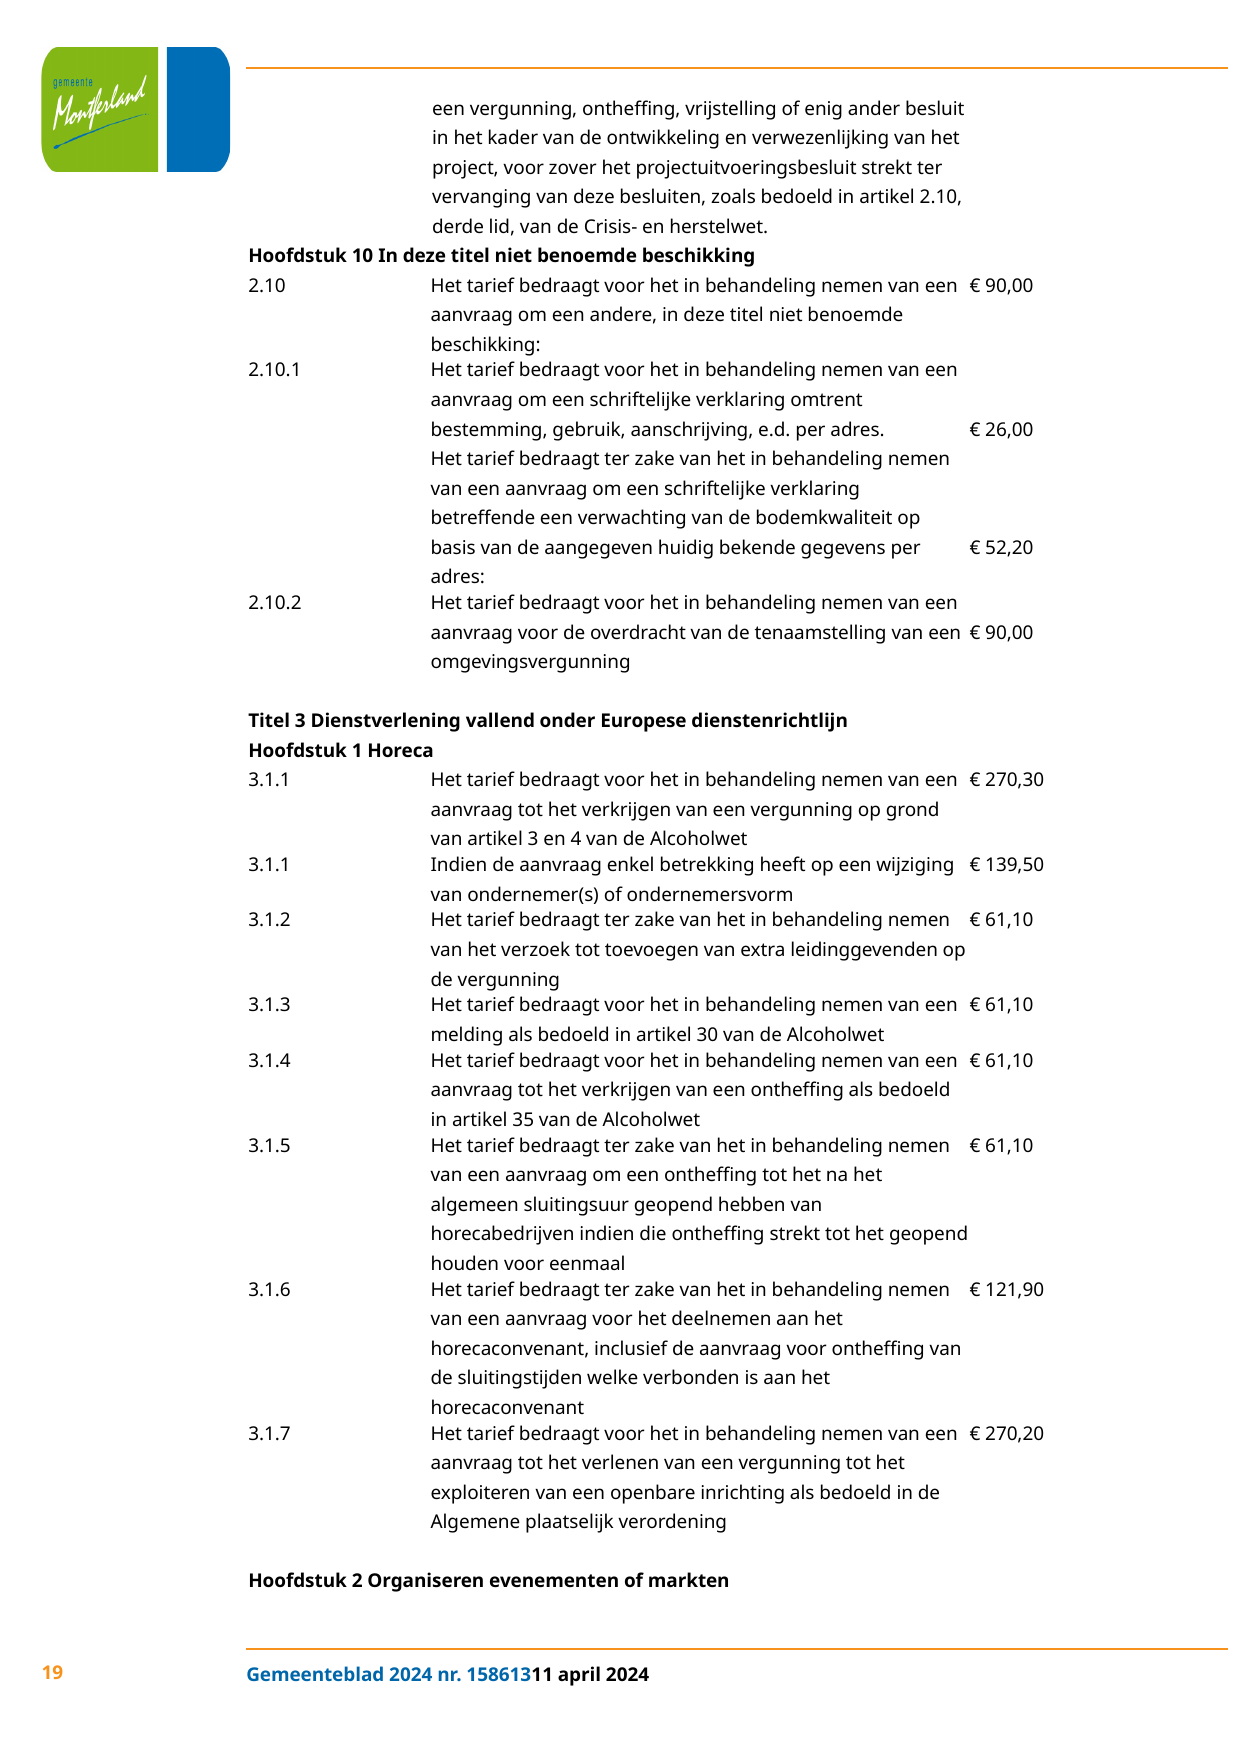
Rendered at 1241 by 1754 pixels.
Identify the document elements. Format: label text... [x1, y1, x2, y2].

table_cell € 270,20 [969, 1420, 1152, 1534]
table_cell € 26,00 € 52,20 [969, 357, 1152, 589]
table_header [968, 95, 1152, 239]
table_cell 3.1.1 [248, 851, 430, 907]
text Hoofdstuk 2 Organiseren evenementen of markten [248, 1567, 1152, 1593]
table_cell Het tarief bedraagt voor het in behandeling nemen van een aanvraag tot het verkrijgen van een ontheffing als bedoeld in artikel 35 van de Alcoholwet [430, 1047, 969, 1132]
table_header een vergunning, ontheffing, vrijstelling of enig ander besluit in het kader van de ontwikkeling en verwezenlijking van het project, voor zover het projectuitvoeringsbesluit strekt ter vervanging van deze besluiten, zoals bedoeld in artikel 2.10, derde lid, van de Crisis- en herstelwet. [432, 95, 968, 239]
table_cell € 139,50 [969, 851, 1152, 907]
table_cell € 90,00 [969, 590, 1152, 674]
table_header [248, 95, 432, 239]
table_header € 90,00 [969, 272, 1152, 357]
table_cell € 61,10 [969, 1132, 1152, 1276]
picture [41, 47, 231, 172]
table_cell Het tarief bedraagt voor het in behandeling nemen van een melding als bedoeld in artikel 30 van de Alcoholwet [430, 992, 969, 1047]
table_cell 3.1.3 [248, 992, 430, 1047]
table_cell Het tarief bedraagt ter zake van het in behandeling nemen van een aanvraag voor het deelnemen aan het horecaconvenant, inclusief de aanvraag voor ontheffing van de sluitingstijden welke verbonden is aan het horecaconvenant [430, 1276, 969, 1420]
text Hoofdstuk 1 Horeca [248, 737, 1152, 762]
table_header 2.10 [248, 272, 430, 357]
table_header Het tarief bedraagt voor het in behandeling nemen van een aanvraag om een andere, in deze titel niet benoemde beschikking: [430, 272, 969, 357]
table_header 3.1.1 [248, 766, 430, 851]
table_cell Het tarief bedraagt voor het in behandeling nemen van een aanvraag om een schriftelijke verklaring omtrent bestemming, gebruik, aanschrijving, e.d. per adres. Het tarief bedraagt ter zake van het in behandeling nemen van een aanvraag om een schriftelijke verklaring betreffende een verwachting van de bodemkwaliteit op basis van de aangegeven huidig bekende gegevens per adres: [430, 357, 969, 589]
table_cell 3.1.7 [248, 1420, 430, 1534]
table_cell € 61,10 [969, 907, 1152, 992]
table_header € 270,30 [969, 766, 1152, 851]
text Hoofdstuk 10 In deze titel niet benoemde beschikking [248, 242, 1152, 268]
table_cell 3.1.6 [248, 1276, 430, 1420]
table_cell 3.1.5 [248, 1132, 430, 1276]
table_header Het tarief bedraagt voor het in behandeling nemen van een aanvraag tot het verkrijgen van een vergunning op grond van artikel 3 en 4 van de Alcoholwet [430, 766, 969, 851]
table_cell 3.1.2 [248, 907, 430, 992]
table_cell Het tarief bedraagt voor het in behandeling nemen van een aanvraag voor de overdracht van de tenaamstelling van een omgevingsvergunning [430, 590, 969, 674]
table_cell € 61,10 [969, 992, 1152, 1047]
table_cell Het tarief bedraagt ter zake van het in behandeling nemen van het verzoek tot toevoegen van extra leidinggevenden op de vergunning [430, 907, 969, 992]
table_cell € 61,10 [969, 1047, 1152, 1132]
table_cell Het tarief bedraagt ter zake van het in behandeling nemen van een aanvraag om een ontheffing tot het na het algemeen sluitingsuur geopend hebben van horecabedrijven indien die ontheffing strekt tot het geopend houden voor eenmaal [430, 1132, 969, 1276]
text Titel 3 Dienstverlening vallend onder Europese dienstenrichtlijn [248, 707, 1152, 733]
table_cell 2.10.2 [248, 590, 430, 674]
table_cell 3.1.4 [248, 1047, 430, 1132]
table_cell Indien de aanvraag enkel betrekking heeft op een wijziging van ondernemer(s) of ondernemersvorm [430, 851, 969, 907]
table_cell € 121,90 [969, 1276, 1152, 1420]
table_cell Het tarief bedraagt voor het in behandeling nemen van een aanvraag tot het verlenen van een vergunning tot het exploiteren van een openbare inrichting als bedoeld in de Algemene plaatselijk verordening [430, 1420, 969, 1534]
table_cell 2.10.1 [248, 357, 430, 589]
